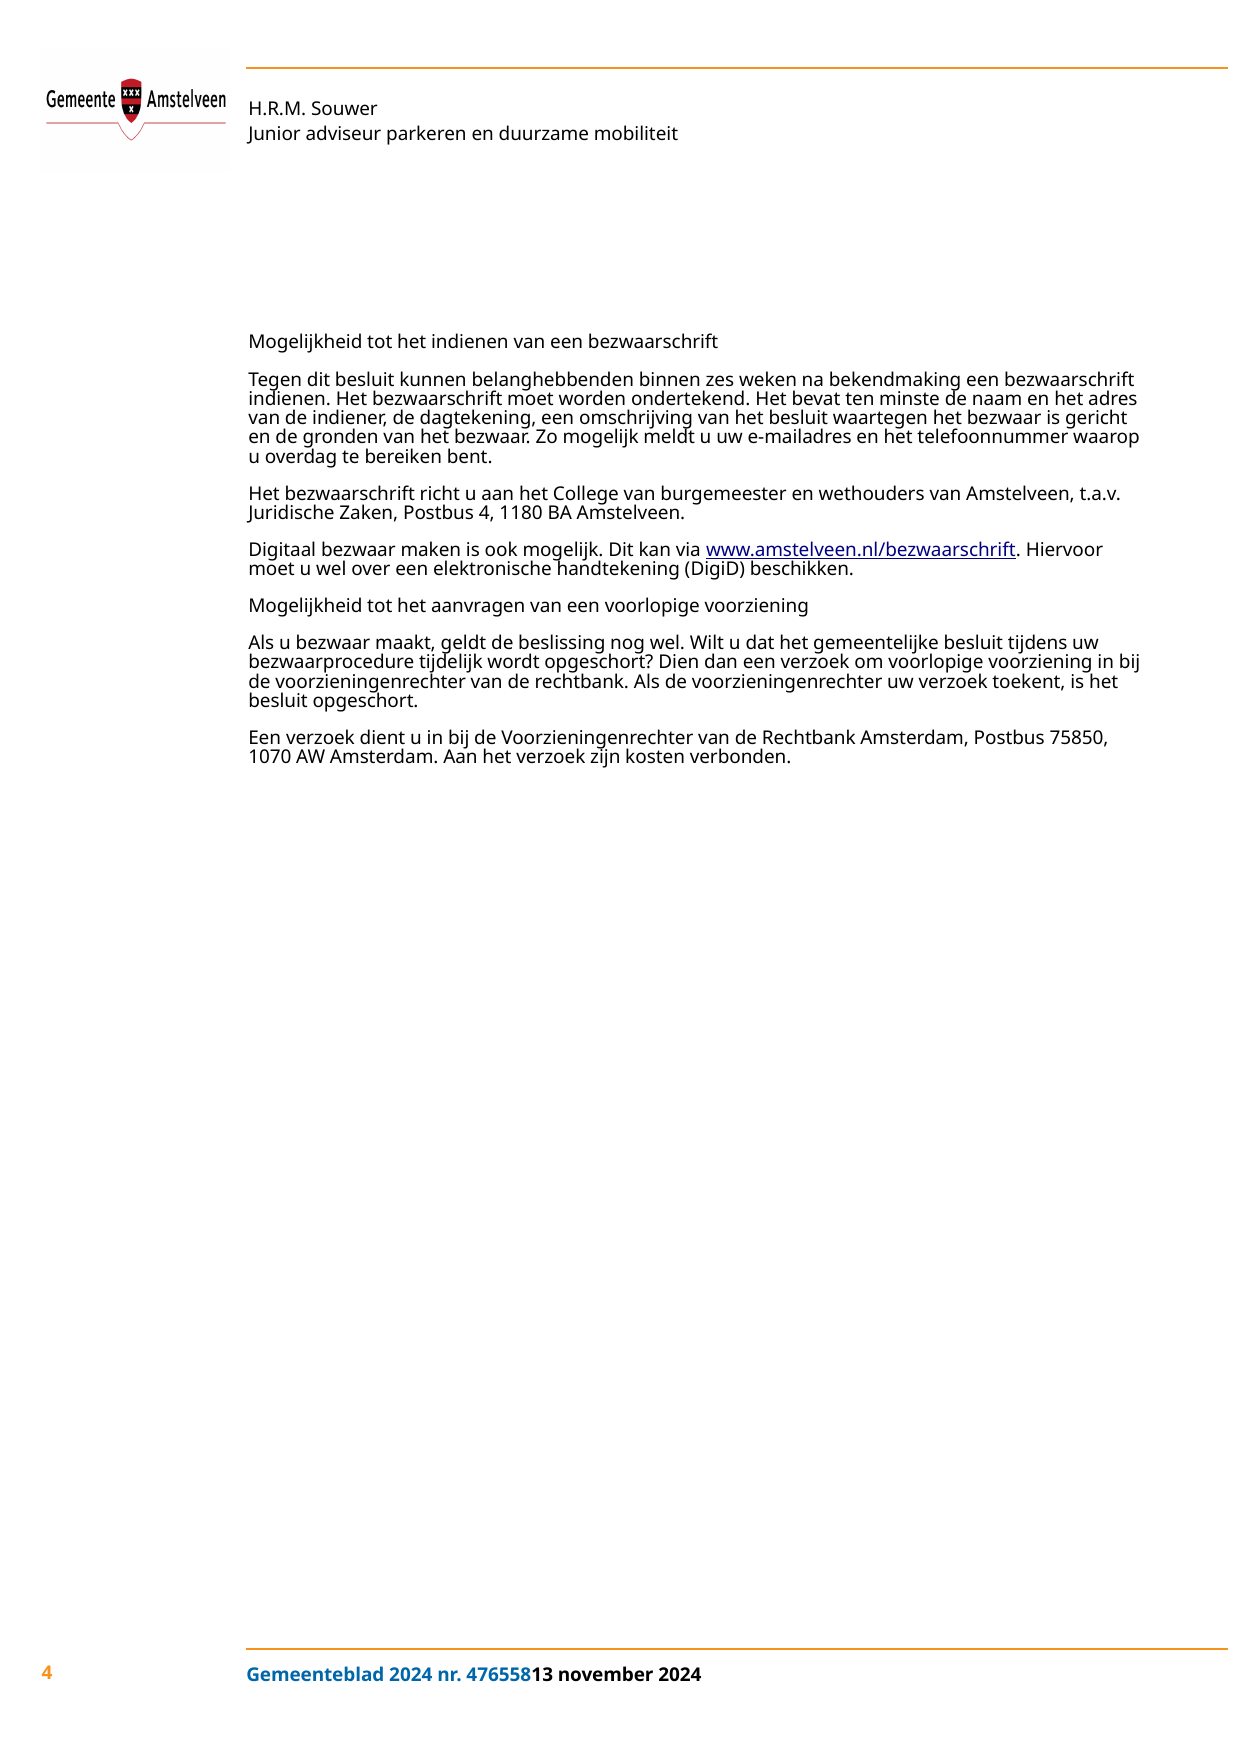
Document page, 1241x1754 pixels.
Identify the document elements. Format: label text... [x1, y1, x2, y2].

text Junior adviseur parkeren en duurzame mobiliteit [248, 121, 1152, 146]
text Tegen dit besluit kunnen belanghebbenden binnen zes weken na bekendmaking een bezwaarschrift indienen. Het bezwaarschrift moet worden ondertekend. Het bevat ten minste de naam en het adres van de indiener, de dagtekening, een omschrijving van het besluit waartegen het bezwaar is gericht en de gronden van het bezwaar. Zo mogelijk meldt u uw e-mailadres en het telefoonnummer waarop u overdag te bereiken bent. [248, 371, 1152, 467]
text Digitaal bezwaar maken is ook mogelijk. Dit kan via www.amstelveen.nl/bezwaarschrift. Hiervoor moet u wel over een elektronische handtekening (DigiD) beschikken. [248, 541, 1152, 579]
text H.R.M. Souwer [248, 95, 1152, 121]
picture [41, 47, 231, 172]
text Als u bezwaar maakt, geldt de beslissing nog wel. Wilt u dat het gemeentelijke besluit tijdens uw bezwaarprocedure tijdelijk wordt opgeschort? Dien dan een verzoek om voorlopige voorziening in bij de voorzieningenrechter van de rechtbank. Als de voorzieningenrechter uw verzoek toekent, is het besluit opgeschort. [248, 634, 1152, 711]
text Het bezwaarschrift richt u aan het College van burgemeester en wethouders van Amstelveen, t.a.v. Juridische Zaken, Postbus 4, 1180 BA Amstelveen. [248, 484, 1152, 523]
text Een verzoek dient u in bij de Voorzieningenrechter van de Rechtbank Amsterdam, Postbus 75850, 1070 AW Amsterdam. Aan het verzoek zijn kosten verbonden. [248, 729, 1152, 767]
text Mogelijkheid tot het indienen van een bezwaarschrift [248, 333, 1152, 353]
text Mogelijkheid tot het aanvragen van een voorlopige voorziening [248, 597, 1152, 616]
